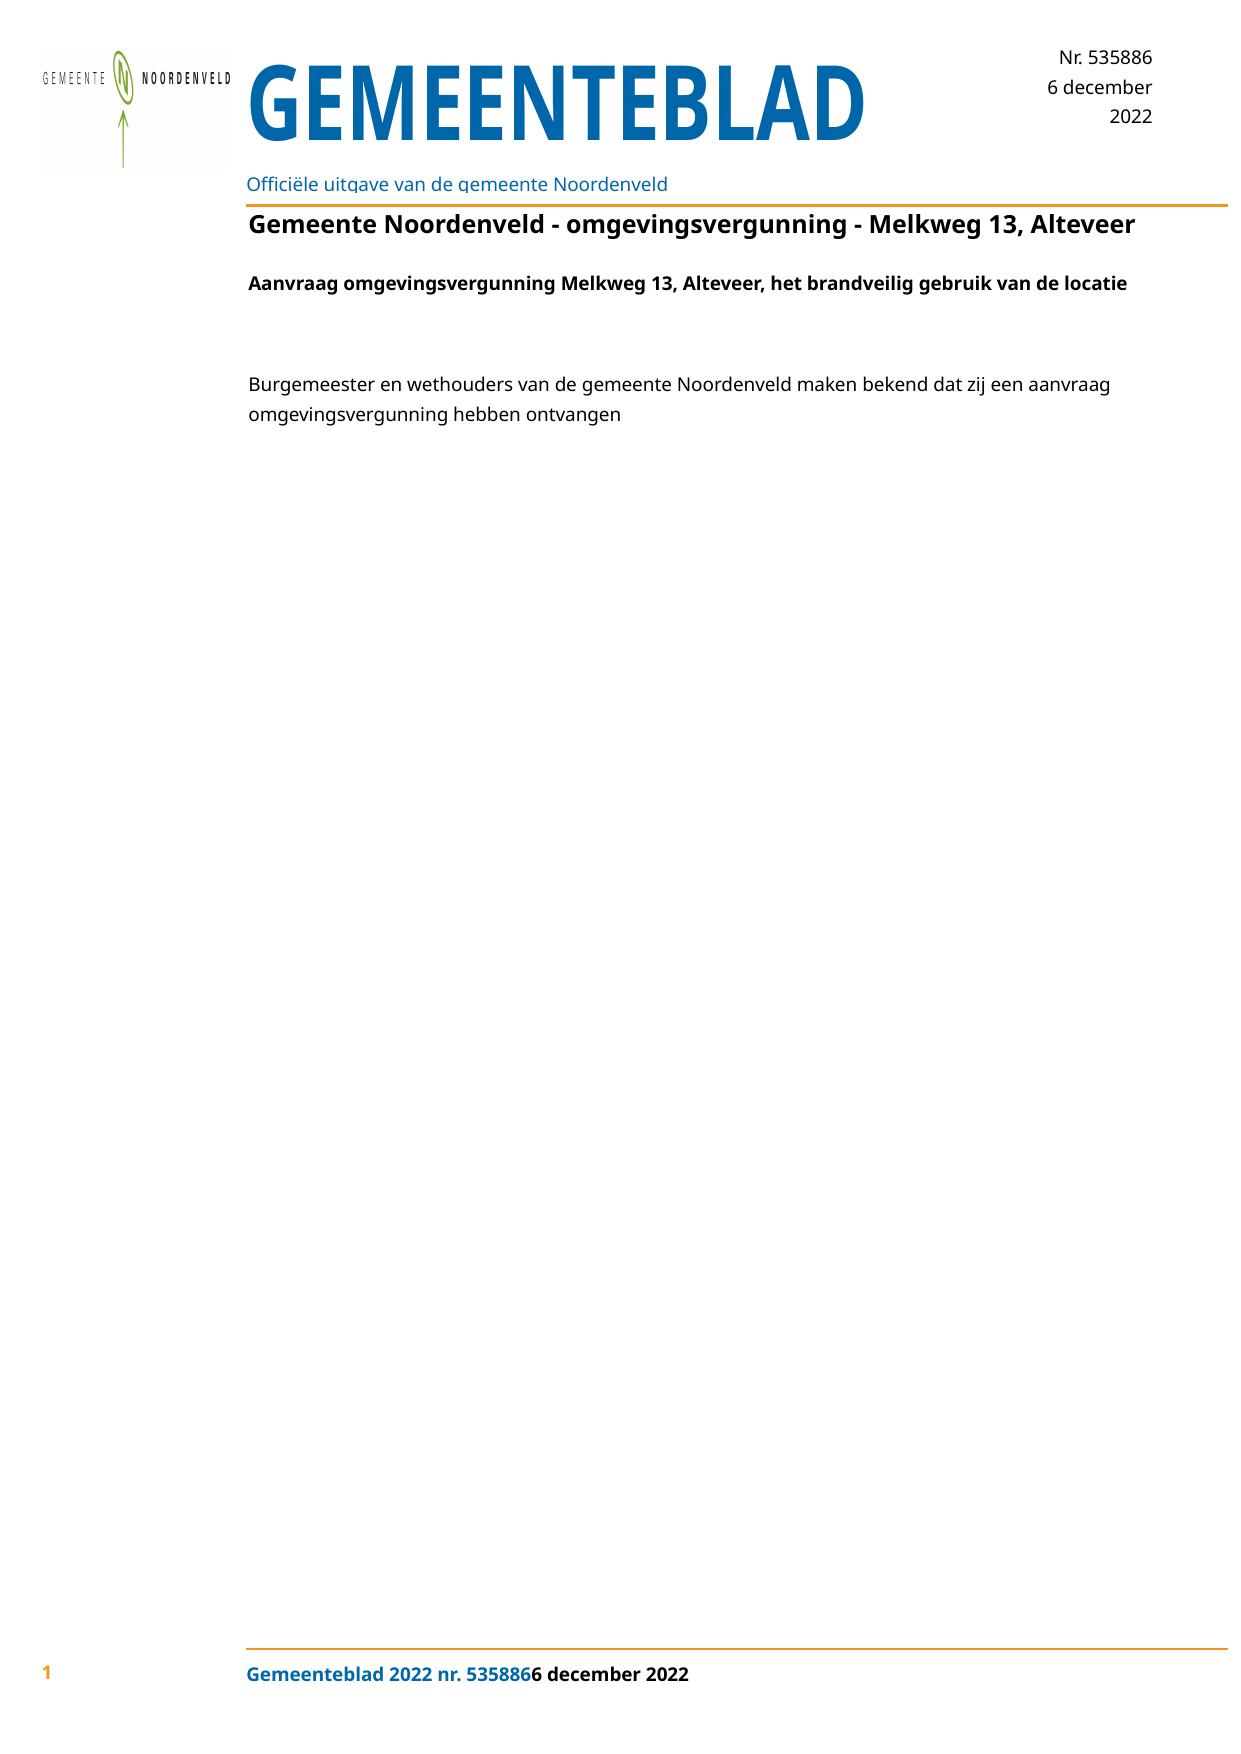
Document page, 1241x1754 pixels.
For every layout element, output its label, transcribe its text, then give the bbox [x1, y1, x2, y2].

text Aanvraag omgevingsvergunning Melkweg 13, Alteveer, het brandveilig gebruik van de locatie [248, 270, 1152, 296]
text Burgemeester en wethouders van de gemeente Noordenveld maken bekend dat zij een aanvraag omgevingsvergunning hebben ontvangen [248, 371, 1152, 426]
text Gemeente Noordenveld - omgevingsvergunning - Melkweg 13, Alteveer [248, 207, 1152, 241]
picture [41, 47, 231, 172]
